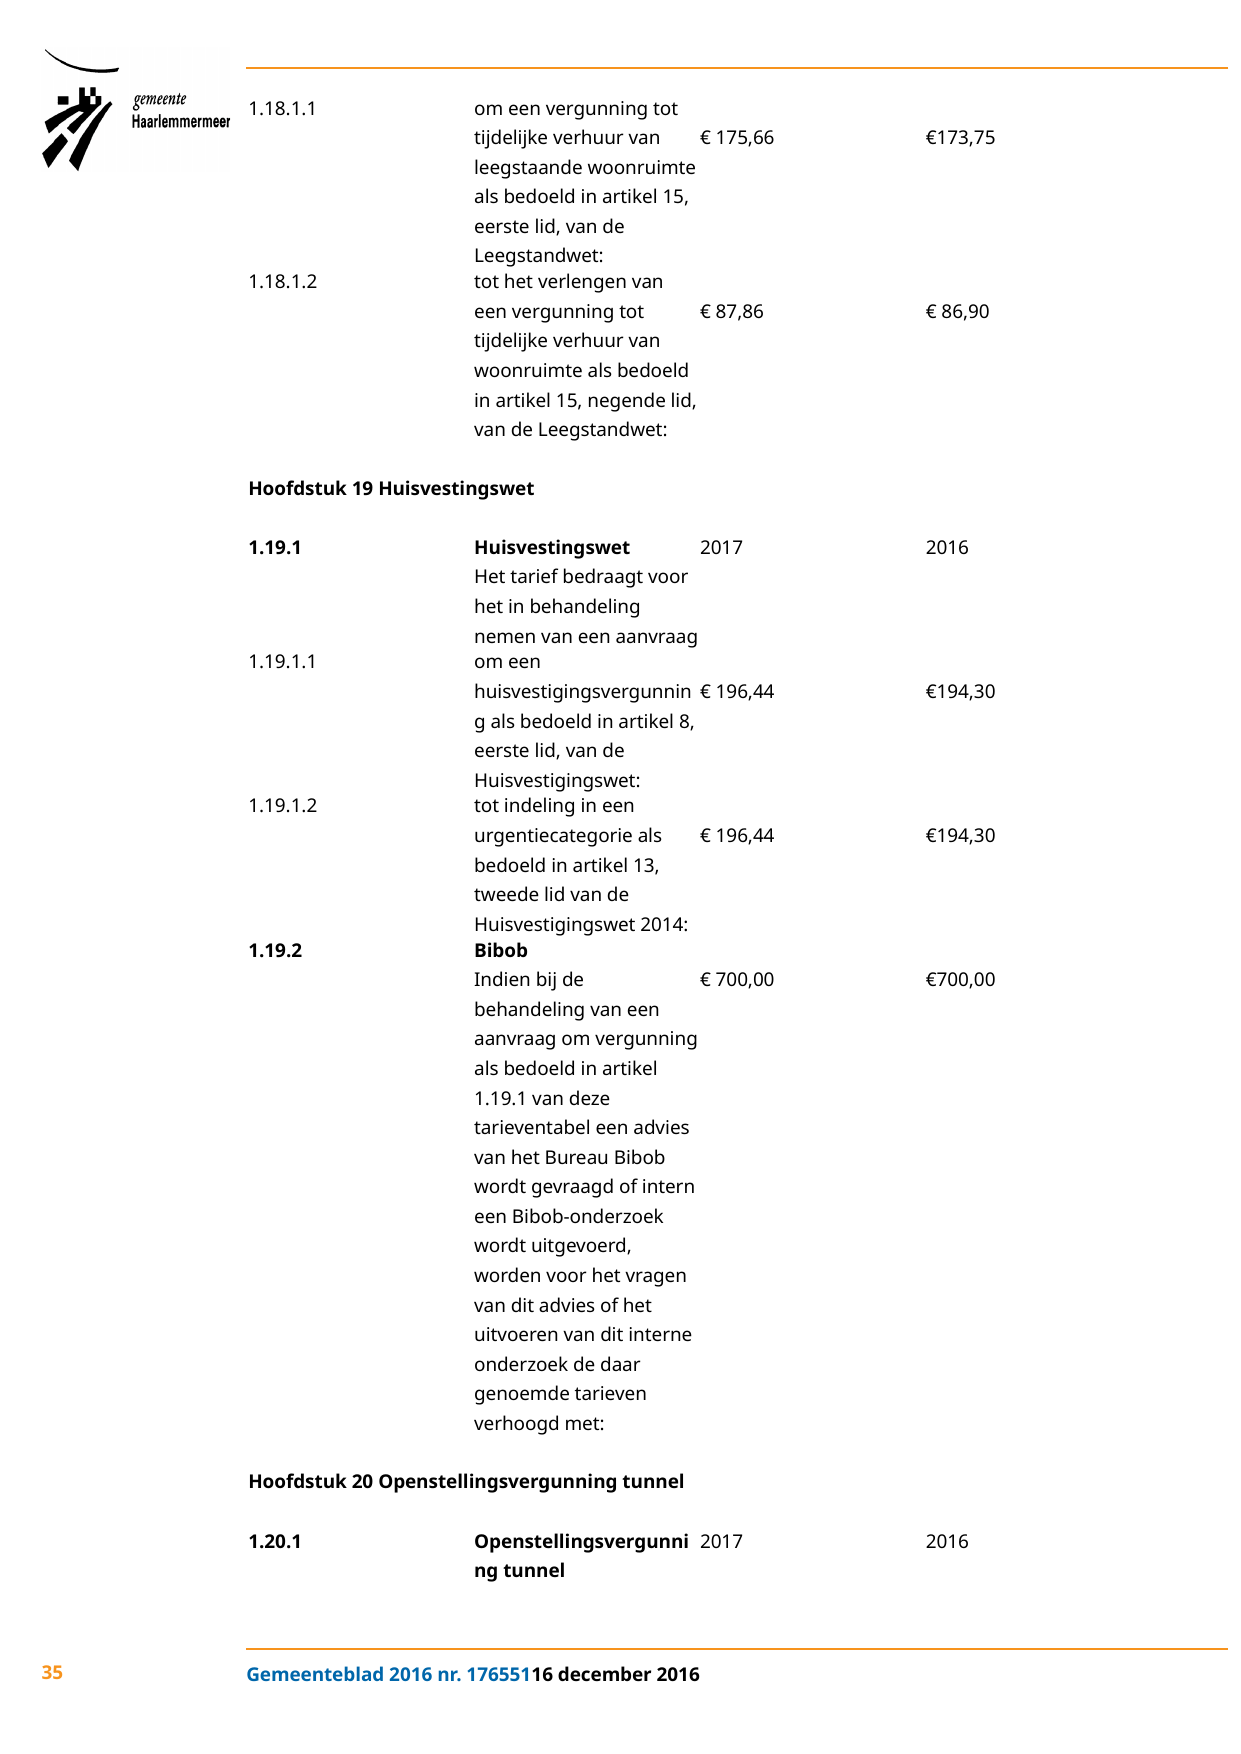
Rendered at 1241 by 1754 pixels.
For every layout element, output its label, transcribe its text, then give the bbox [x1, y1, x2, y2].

table_cell 1.18.1.1 [248, 95, 474, 268]
table_header 1.20.1 [248, 1528, 474, 1583]
table_cell 1.19.1.1 [248, 649, 474, 793]
table_header 2017 [700, 1528, 926, 1583]
table_cell tot indeling in een urgentiecategorie als bedoeld in artikel 13, tweede lid van de Huisvestigingswet 2014: [474, 793, 700, 937]
table_cell € 700,00 [700, 937, 926, 1436]
table_cell € 196,44 [700, 793, 926, 937]
table_cell €194,30 [926, 649, 1152, 793]
table_header Openstellingsvergunning tunnel [474, 1528, 700, 1583]
table_header 2017 [700, 534, 926, 649]
table_cell tot het verlengen van een vergunning tot tijdelijke verhuur van woonruimte als bedoeld in artikel 15, negende lid, van de Leegstandwet: [474, 269, 700, 442]
table_cell € 87,86 [700, 269, 926, 442]
table_cell €700,00 [926, 937, 1152, 1436]
table_header 2016 [926, 534, 1152, 649]
table_header 1.19.1 [248, 534, 474, 649]
table_cell om een huisvestigingsvergunning als bedoeld in artikel 8, eerste lid, van de Huisvestigingswet: [474, 649, 700, 793]
table_cell om een vergunning tot tijdelijke verhuur van leegstaande woonruimte als bedoeld in artikel 15, eerste lid, van de Leegstandwet: [474, 95, 700, 268]
picture [41, 47, 231, 172]
table_cell 1.19.1.2 [248, 793, 474, 937]
table_cell € 86,90 [926, 269, 1152, 442]
table_cell €173,75 [926, 95, 1152, 268]
table_cell 1.18.1.2 [248, 269, 474, 442]
table_header Huisvestingswet Het tarief bedraagt voor het in behandeling nemen van een aanvraag [474, 534, 700, 649]
table_cell € 196,44 [700, 649, 926, 793]
table_cell Bibob Indien bij de behandeling van een aanvraag om vergunning als bedoeld in artikel 1.19.1 van deze tarieventabel een advies van het Bureau Bibob wordt gevraagd of intern een Bibob-onderzoek wordt uitgevoerd, worden voor het vragen van dit advies of het uitvoeren van dit interne onderzoek de daar genoemde tarieven verhoogd met: [474, 937, 700, 1436]
text Hoofdstuk 20 Openstellingsvergunning tunnel [248, 1469, 1152, 1494]
table_cell €194,30 [926, 793, 1152, 937]
text Hoofdstuk 19 Huisvestingswet [248, 475, 1152, 501]
table_header 2016 [926, 1528, 1152, 1583]
table_cell 1.19.2 [248, 937, 474, 1436]
table_cell € 175,66 [700, 95, 926, 268]
